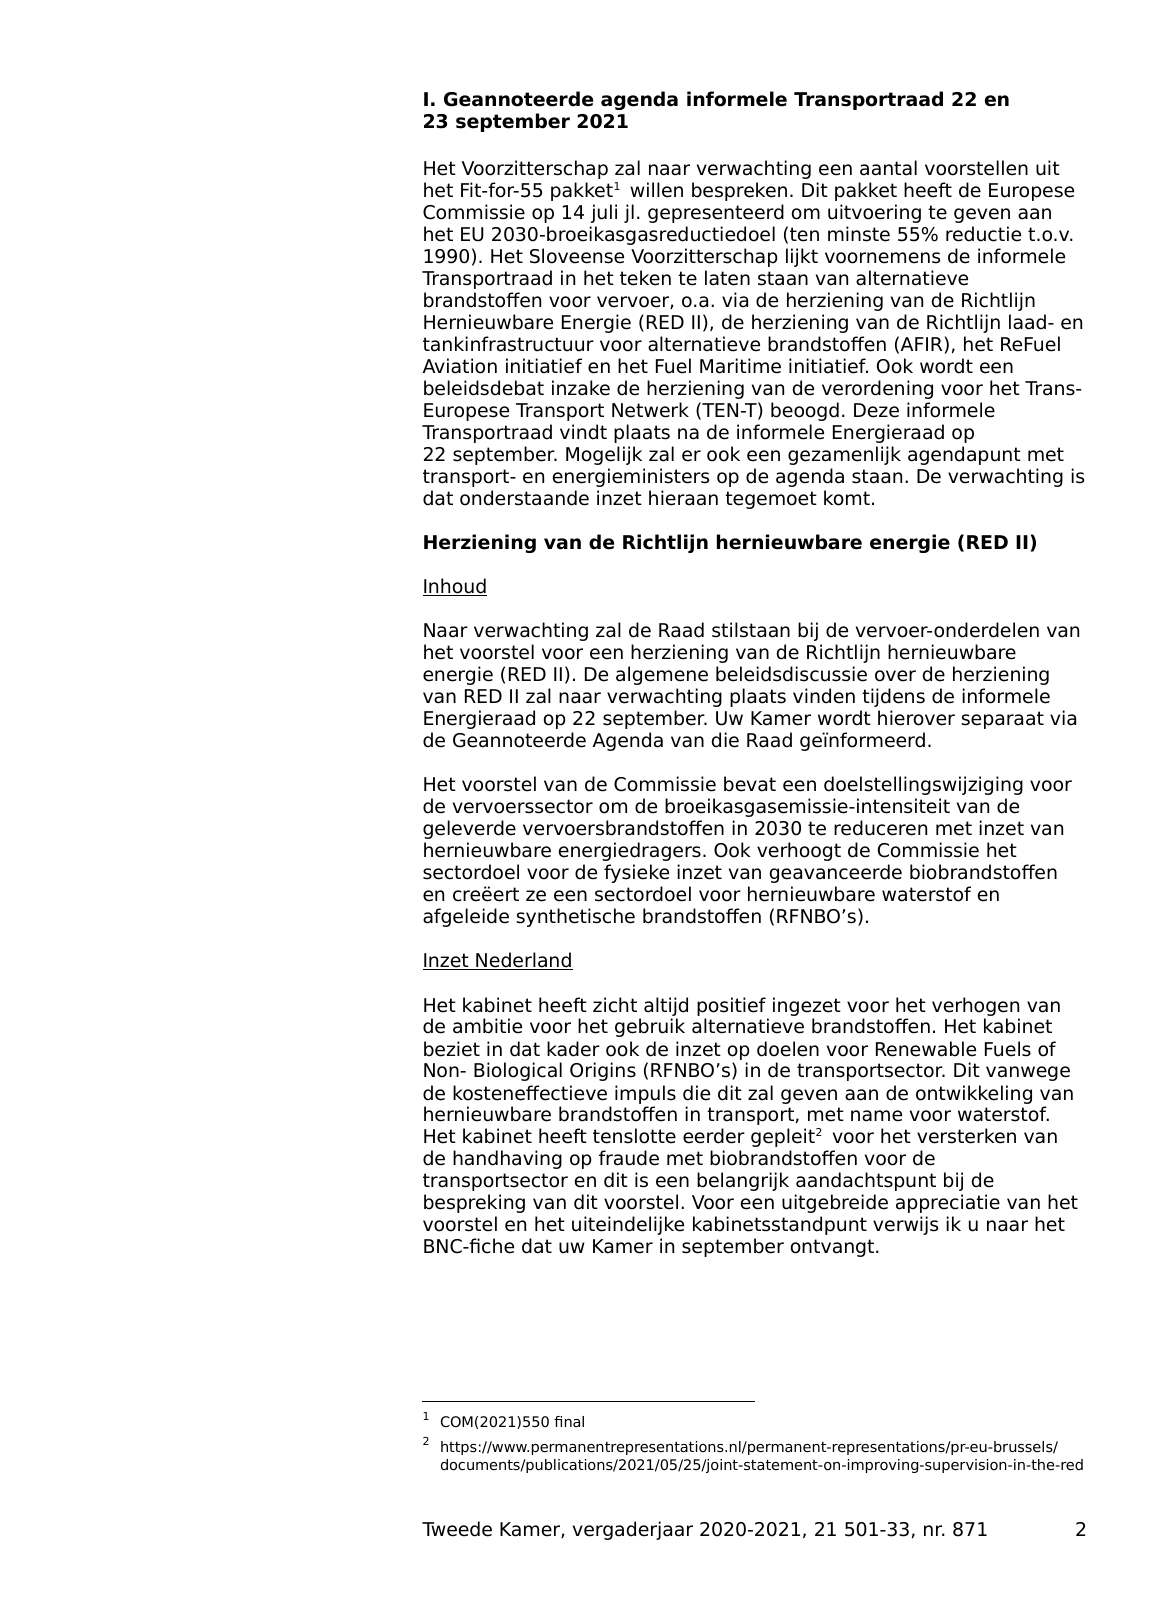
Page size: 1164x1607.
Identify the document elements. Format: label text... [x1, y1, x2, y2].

subtitle Inhoud [422, 576, 1087, 598]
subtitle Inzet Nederland [422, 950, 1087, 972]
subtitle Herziening van de Richtlijn hernieuwbare energie (RED II) [422, 532, 1087, 554]
subtitle I. Geannoteerde agenda informele Transportraad 22 en 23 september 2021 [422, 89, 1087, 133]
text Het kabinet heeft zicht altijd positief ingezet voor het verhogen van de ambitie voor het gebruik alternatieve brandstoffen. Het kabinet beziet in dat kader ook de inzet op doelen voor Renewable Fuels of Non- Biological Origins (RFNBO’s) in de transportsector. Dit vanwege de kosteneffectieve impuls die dit zal geven aan de ontwikkeling van hernieuwbare brandstoffen in transport, met name voor waterstof. Het kabinet heeft tenslotte eerder gepleit voor het versterken van de handhaving op fraude met biobrandstoffen voor de transportsector en dit is een belangrijk aandachtspunt bij de bespreking van dit voorstel. Voor een uitgebreide appreciatie van het voorstel en het uiteindelijke kabinetsstandpunt verwijs ik u naar het BNC-fiche dat uw Kamer in september ontvangt. [422, 994, 1087, 1258]
text https://www.permanentrepresentations.nl/permanent-representations/pr-eu-brussels/documents/publications/2021/05/25/joint-statement-on-improving-supervision-in-the-red [422, 1435, 1087, 1474]
text Het Voorzitterschap zal naar verwachting een aantal voorstellen uit het Fit-for-55 pakket willen bespreken. Dit pakket heeft de Europese Commissie op 14 juli jl. gepresenteerd om uitvoering te geven aan het EU 2030-broeikasgasreductiedoel (ten minste 55% reductie t.o.v. 1990). Het Sloveense Voorzitterschap lijkt voornemens de informele Transportraad in het teken te laten staan van alternatieve brandstoffen voor vervoer, o.a. via de herziening van de Richtlijn Hernieuwbare Energie (RED II), de herziening van de Richtlijn laad- en tankinfrastructuur voor alternatieve brandstoffen (AFIR), het ReFuel Aviation initiatief en het Fuel Maritime initiatief. Ook wordt een beleidsdebat inzake de herziening van de verordening voor het Trans-Europese Transport Netwerk (TEN-T) beoogd. Deze informele Transportraad vindt plaats na de informele Energieraad op 22 september. Mogelijk zal er ook een gezamenlijk agendapunt met transport- en energieministers op de agenda staan. De verwachting is dat onderstaande inzet hieraan tegemoet komt. [422, 158, 1087, 510]
text Het voorstel van de Commissie bevat een doelstellingswijziging voor de vervoerssector om de broeikasgasemissie-intensiteit van de geleverde vervoersbrandstoffen in 2030 te reduceren met inzet van hernieuwbare energiedragers. Ook verhoogt de Commissie het sectordoel voor de fysieke inzet van geavanceerde biobrandstoffen en creëert ze een sectordoel voor hernieuwbare waterstof en afgeleide synthetische brandstoffen (RFNBO’s). [422, 774, 1087, 928]
text Naar verwachting zal de Raad stilstaan bij de vervoer-onderdelen van het voorstel voor een herziening van de Richtlijn hernieuwbare energie (RED II). De algemene beleidsdiscussie over de herziening van RED II zal naar verwachting plaats vinden tijdens de informele Energieraad op 22 september. Uw Kamer wordt hierover separaat via de Geannoteerde Agenda van die Raad geïnformeerd. [422, 620, 1087, 752]
text COM(2021)550 final [422, 1410, 1087, 1432]
